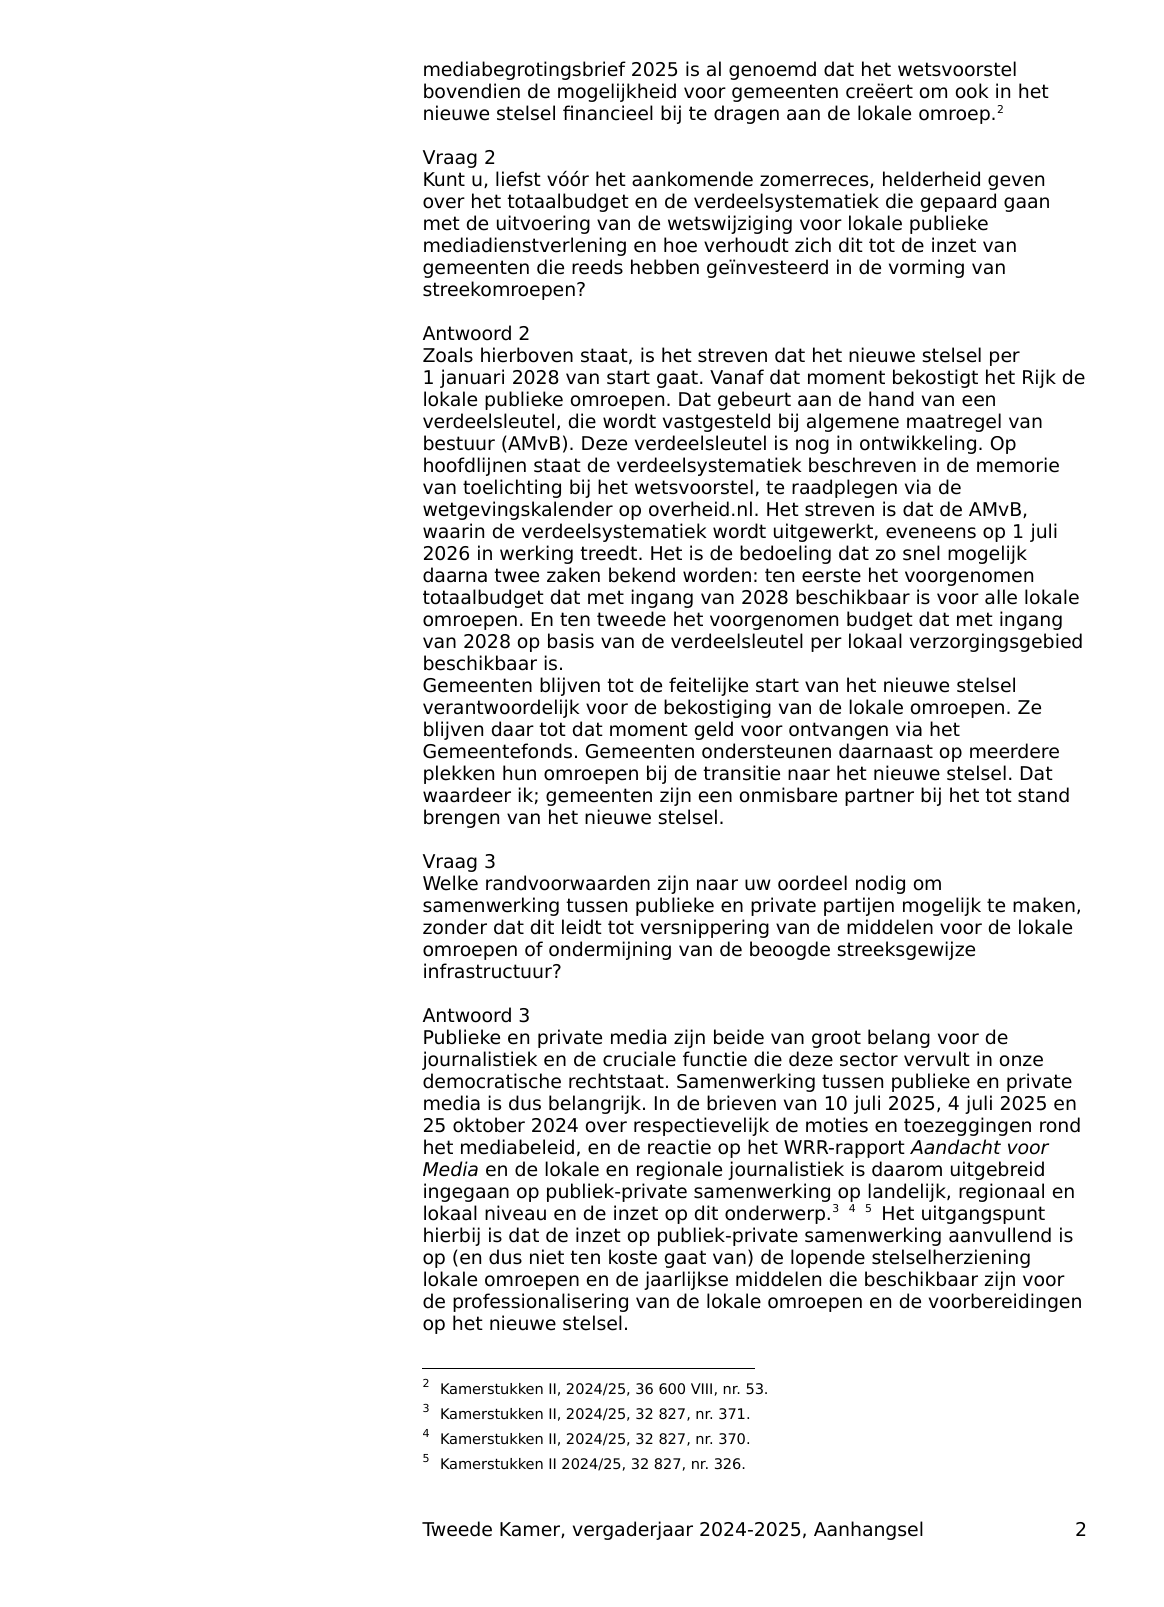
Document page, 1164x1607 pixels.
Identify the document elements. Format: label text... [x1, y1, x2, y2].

text Kamerstukken II, 2024/25, 32 827, nr. 371. [422, 1402, 1087, 1424]
text Antwoord 3 [422, 1005, 1087, 1027]
text mediabegrotingsbrief 2025 is al genoemd dat het wetsvoorstel bovendien de mogelijkheid voor gemeenten creëert om ook in het nieuwe stelsel financieel bij te dragen aan de lokale omroep. [422, 59, 1087, 125]
text Vraag 3 [422, 851, 1087, 873]
text Kamerstukken II, 2024/25, 36 600 VIII, nr. 53. [422, 1377, 1087, 1399]
text Antwoord 2 [422, 323, 1087, 345]
text Kamerstukken II, 2024/25, 32 827, nr. 370. [422, 1427, 1087, 1449]
text Vraag 2 [422, 147, 1087, 169]
text Welke randvoorwaarden zijn naar uw oordeel nodig om samenwerking tussen publieke en private partijen mogelijk te maken, zonder dat dit leidt tot versnippering van de middelen voor de lokale omroepen of ondermijning van de beoogde streeksgewijze infrastructuur? [422, 873, 1087, 983]
text Zoals hierboven staat, is het streven dat het nieuwe stelsel per 1 januari 2028 van start gaat. Vanaf dat moment bekostigt het Rijk de lokale publieke omroepen. Dat gebeurt aan de hand van een verdeelsleutel, die wordt vastgesteld bij algemene maatregel van bestuur (AMvB). Deze verdeelsleutel is nog in ontwikkeling. Op hoofdlijnen staat de verdeelsystematiek beschreven in de memorie van toelichting bij het wetsvoorstel, te raadplegen via de wetgevingskalender op overheid.nl. Het streven is dat de AMvB, waarin de verdeelsystematiek wordt uitgewerkt, eveneens op 1 juli 2026 in werking treedt. Het is de bedoeling dat zo snel mogelijk daarna twee zaken bekend worden: ten eerste het voorgenomen totaalbudget dat met ingang van 2028 beschikbaar is voor alle lokale omroepen. En ten tweede het voorgenomen budget dat met ingang van 2028 op basis van de verdeelsleutel per lokaal verzorgingsgebied beschikbaar is. [422, 345, 1087, 675]
text Publieke en private media zijn beide van groot belang voor de journalistiek en de cruciale functie die deze sector vervult in onze democratische rechtstaat. Samenwerking tussen publieke en private media is dus belangrijk. In de brieven van 10 juli 2025, 4 juli 2025 en 25 oktober 2024 over respectievelijk de moties en toezeggingen rond het mediabeleid, en de reactie op het WRR-rapport Aandacht voor Media en de lokale en regionale journalistiek is daarom uitgebreid ingegaan op publiek-private samenwerking op landelijk, regionaal en lokaal niveau en de inzet op dit onderwerp. Het uitgangspunt hierbij is dat de inzet op publiek-private samenwerking aanvullend is op (en dus niet ten koste gaat van) de lopende stelselherziening lokale omroepen en de jaarlijkse middelen die beschikbaar zijn voor de professionalisering van de lokale omroepen en de voorbereidingen op het nieuwe stelsel. [422, 1027, 1087, 1335]
text Kamerstukken II 2024/25, 32 827, nr. 326. [422, 1452, 1087, 1474]
text Gemeenten blijven tot de feitelijke start van het nieuwe stelsel verantwoordelijk voor de bekostiging van de lokale omroepen. Ze blijven daar tot dat moment geld voor ontvangen via het Gemeentefonds. Gemeenten ondersteunen daarnaast op meerdere plekken hun omroepen bij de transitie naar het nieuwe stelsel. Dat waardeer ik; gemeenten zijn een onmisbare partner bij het tot stand brengen van het nieuwe stelsel. [422, 675, 1087, 829]
text Kunt u, liefst vóór het aankomende zomerreces, helderheid geven over het totaalbudget en de verdeelsystematiek die gepaard gaan met de uitvoering van de wetswijziging voor lokale publieke mediadienstverlening en hoe verhoudt zich dit tot de inzet van gemeenten die reeds hebben geïnvesteerd in de vorming van streekomroepen? [422, 169, 1087, 301]
